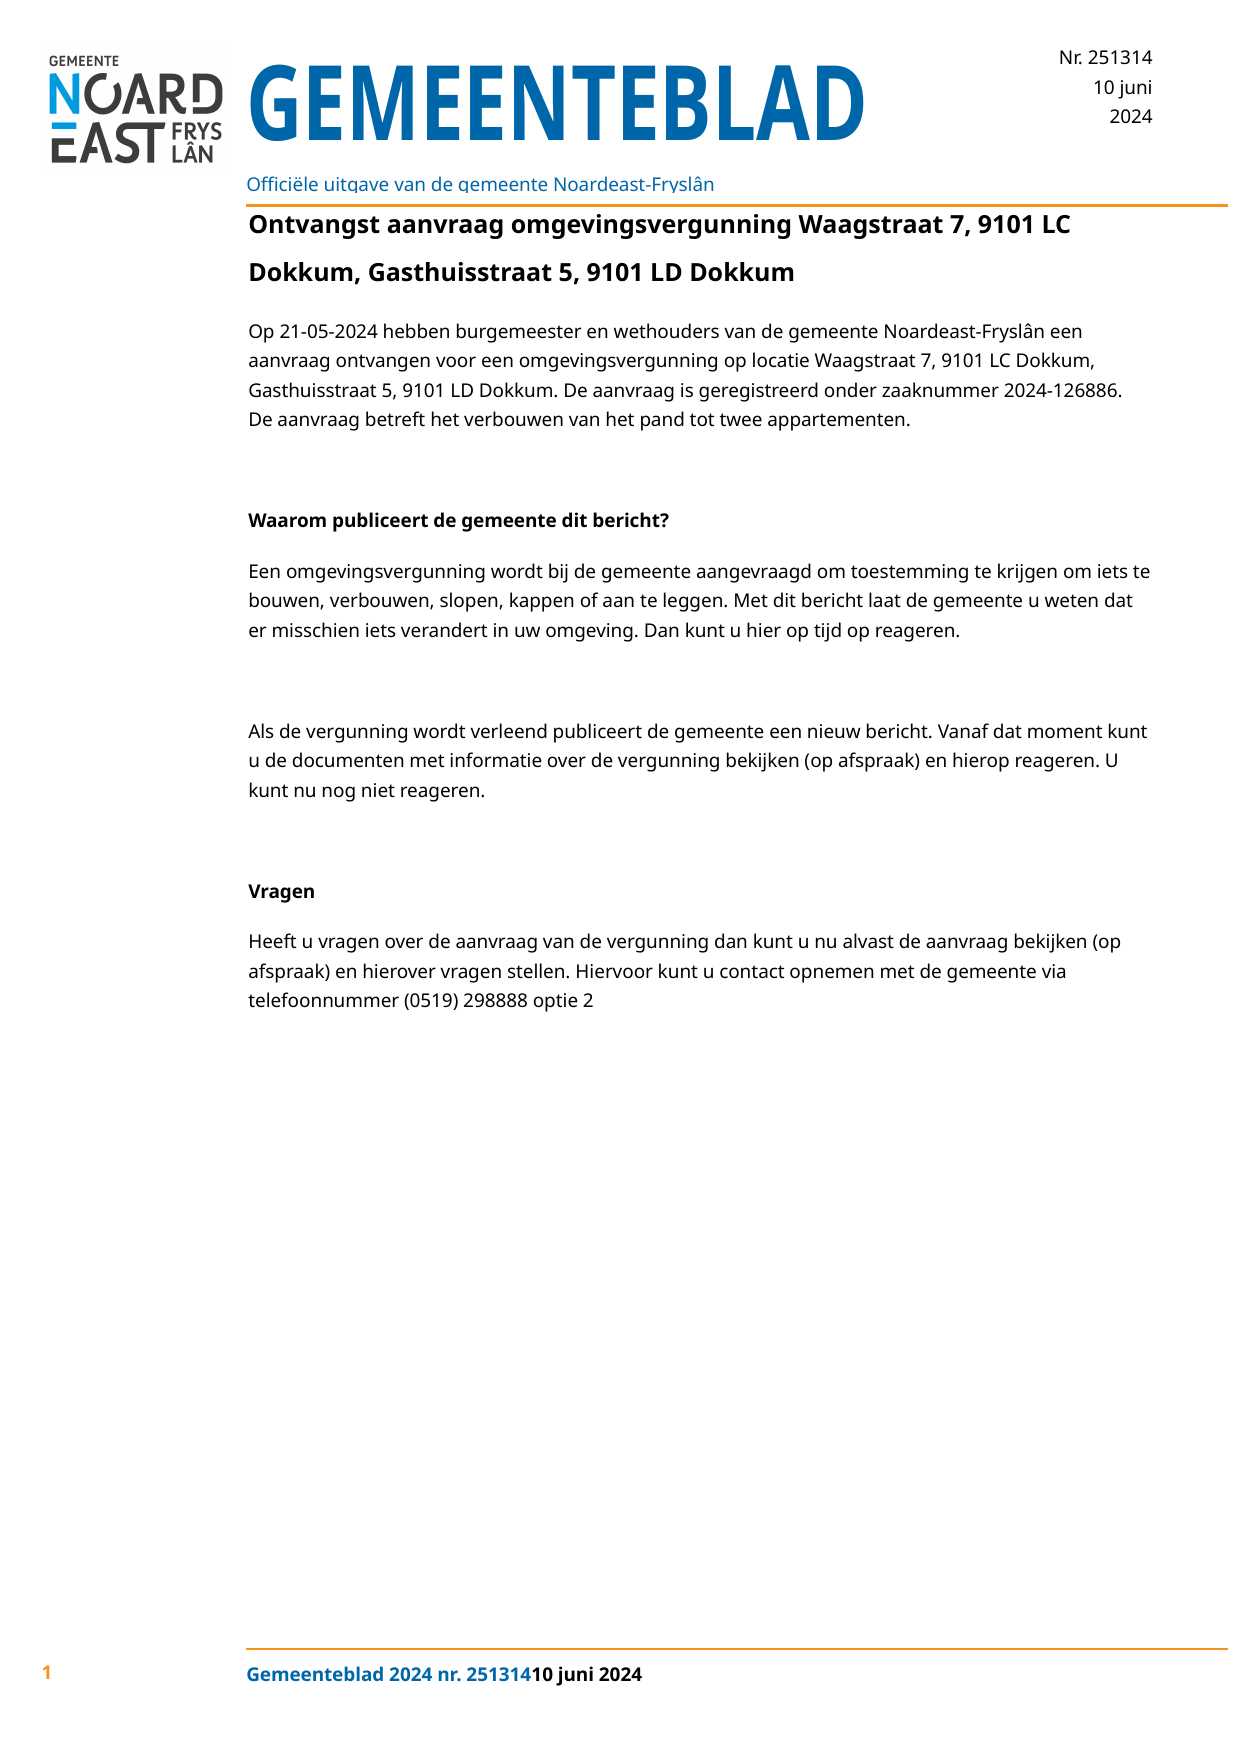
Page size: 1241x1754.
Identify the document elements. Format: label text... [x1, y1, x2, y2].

text Een omgevingsvergunning wordt bij de gemeente aangevraagd om toestemming te krijgen om iets te bouwen, verbouwen, slopen, kappen of aan te leggen. Met dit bericht laat de gemeente u weten dat er misschien iets verandert in uw omgeving. Dan kunt u hier op tijd op reageren. [248, 558, 1152, 643]
text Als de vergunning wordt verleend publiceert de gemeente een nieuw bericht. Vanaf dat moment kunt u de documenten met informatie over de vergunning bekijken (op afspraak) en hierop reageren. U kunt nu nog niet reageren. [248, 718, 1152, 803]
text Vragen [248, 878, 1152, 904]
text Waarom publiceert de gemeente dit bericht? [248, 507, 1152, 533]
text Heeft u vragen over de aanvraag van de vergunning dan kunt u nu alvast de aanvraag bekijken (op afspraak) en hierover vragen stellen. Hiervoor kunt u contact opnemen met de gemeente via telefoonnummer (0519) 298888 optie 2 [248, 928, 1152, 1013]
text Ontvangst aanvraag omgevingsvergunning Waagstraat 7, 9101 LC Dokkum, Gasthuisstraat 5, 9101 LD Dokkum [248, 207, 1152, 288]
picture [41, 47, 231, 172]
text Op 21-05-2024 hebben burgemeester en wethouders van de gemeente Noardeast-Fryslân een aanvraag ontvangen voor een omgevingsvergunning op locatie Waagstraat 7, 9101 LC Dokkum, Gasthuisstraat 5, 9101 LD Dokkum. De aanvraag is geregistreerd onder zaaknummer 2024-126886. De aanvraag betreft het verbouwen van het pand tot twee appartementen. [248, 318, 1152, 432]
